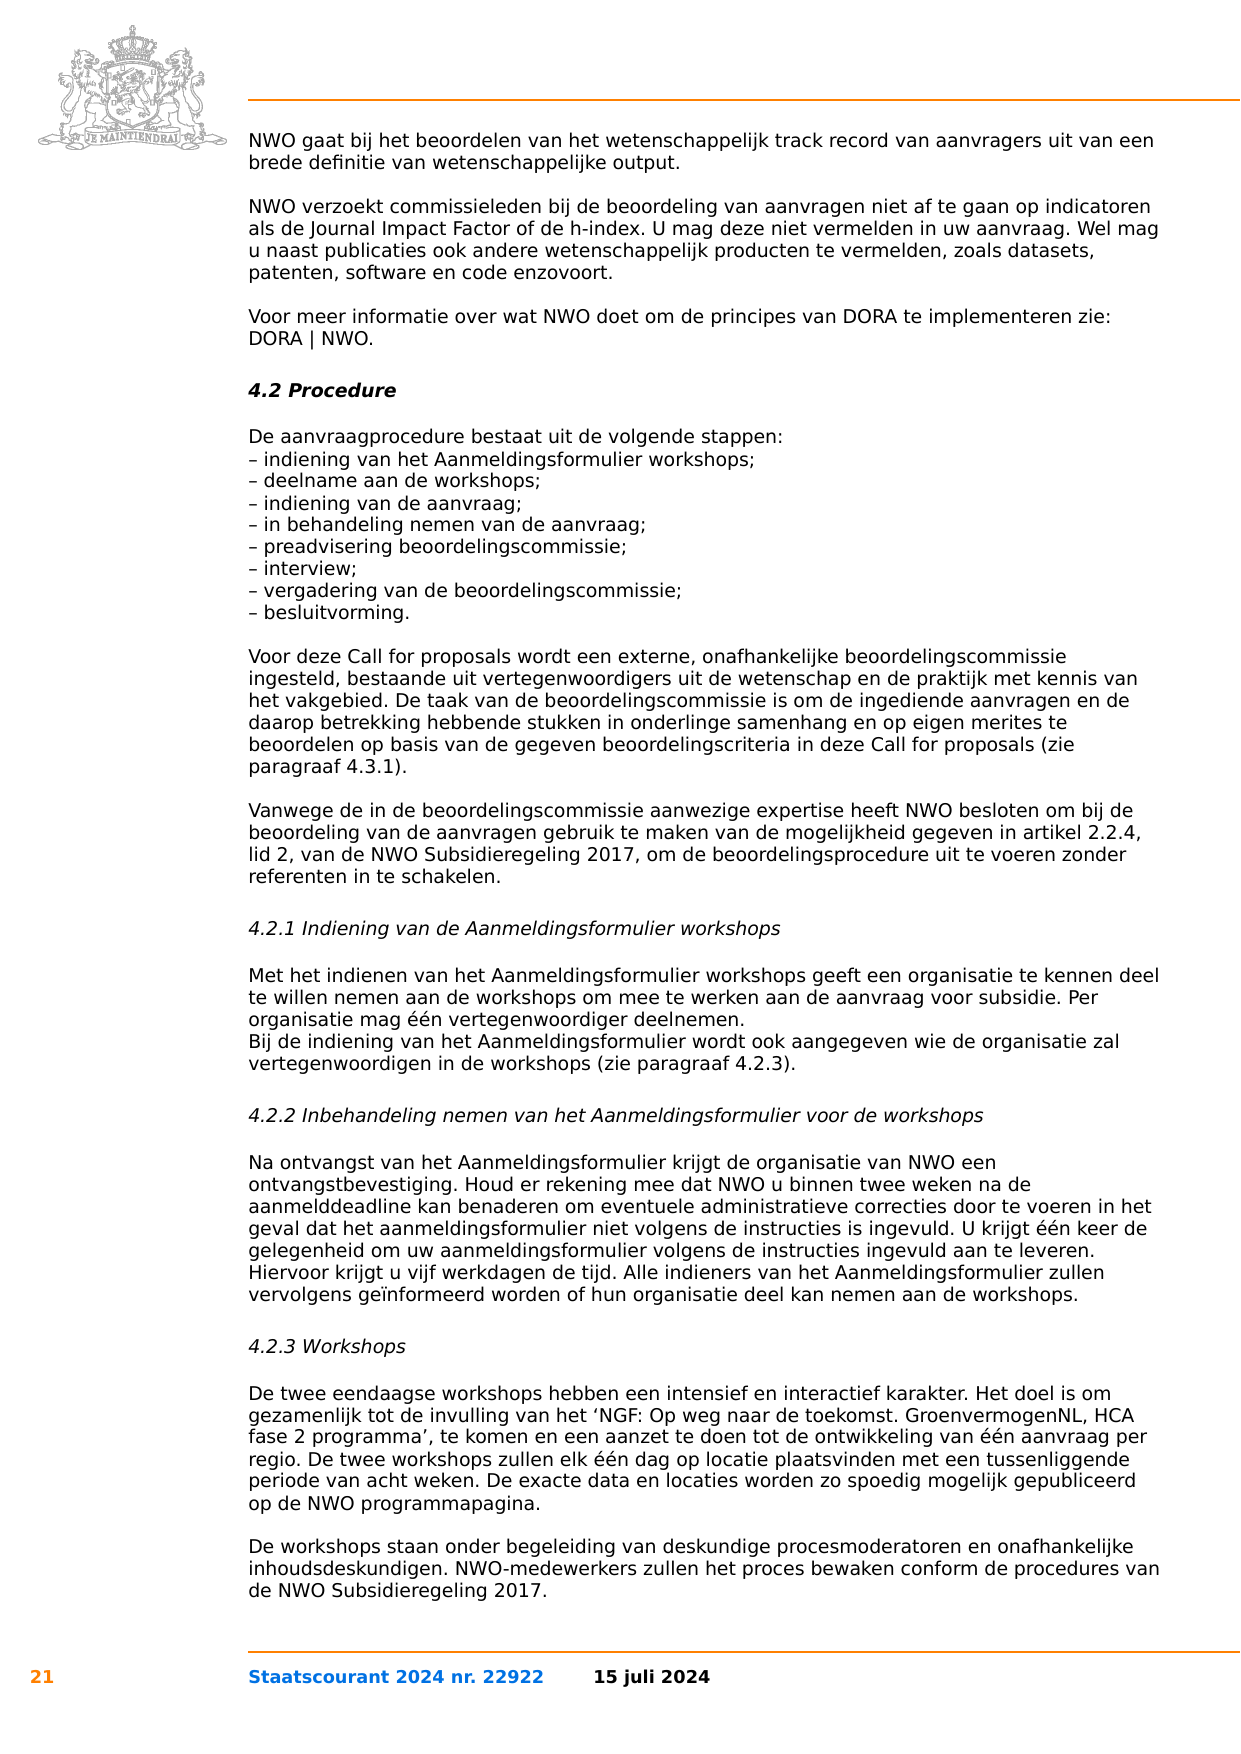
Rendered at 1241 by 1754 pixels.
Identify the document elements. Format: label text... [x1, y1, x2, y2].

text De twee eendaagse workshops hebben een intensief en interactief karakter. Het doel is om gezamenlijk tot de invulling van het ‘NGF: Op weg naar de toekomst. GroenvermogenNL, HCA fase 2 programma’, te komen en een aanzet te doen tot de ontwikkeling van één aanvraag per regio. De twee workshops zullen elk één dag op locatie plaatsvinden met een tussenliggende periode van acht weken. De exacte data en locaties worden zo spoedig mogelijk gepubliceerd op de NWO programmapagina. [248, 1382, 1163, 1514]
text – deelname aan de workshops; [248, 470, 1163, 492]
text Na ontvangst van het Aanmeldingsformulier krijgt de organisatie van NWO een ontvangstbevestiging. Houd er rekening mee dat NWO u binnen twee weken na de aanmelddeadline kan benaderen om eventuele administratieve correcties door te voeren in het geval dat het aanmeldingsformulier niet volgens de instructies is ingevuld. U krijgt één keer de gelegenheid om uw aanmeldingsformulier volgens de instructies ingevuld aan te leveren. Hiervoor krijgt u vijf werkdagen de tijd. Alle indieners van het Aanmeldingsformulier zullen vervolgens geïnformeerd worden of hun organisatie deel kan nemen aan de workshops. [248, 1152, 1163, 1306]
subtitle 4.2.1 Indiening van de Aanmeldingsformulier workshops [248, 918, 1163, 940]
text Voor meer informatie over wat NWO doet om de principes van DORA te implementeren zie: DORA | NWO. [248, 306, 1163, 349]
subtitle 4.2.2 Inbehandeling nemen van het Aanmeldingsformulier voor de workshops [248, 1105, 1163, 1127]
text Met het indienen van het Aanmeldingsformulier workshops geeft een organisatie te kennen deel te willen nemen aan de workshops om mee te werken aan de aanvraag voor subsidie. Per organisatie mag één vertegenwoordiger deelnemen. [248, 965, 1163, 1031]
text Vanwege de in de beoordelingscommissie aanwezige expertise heeft NWO besloten om bij de beoordeling van de aanvragen gebruik te maken van de mogelijkheid gegeven in artikel 2.2.4, lid 2, van de NWO Subsidieregeling 2017, om de beoordelingsprocedure uit te voeren zonder referenten in te schakelen. [248, 800, 1163, 888]
text – indiening van het Aanmeldingsformulier workshops; [248, 448, 1163, 470]
subtitle 4.2 Procedure [248, 379, 1163, 401]
text NWO verzoekt commissieleden bij de beoordeling van aanvragen niet af te gaan op indicatoren als de Journal Impact Factor of de h-index. U mag deze niet vermelden in uw aanvraag. Wel mag u naast publicaties ook andere wetenschappelijk producten te vermelden, zoals datasets, patenten, software en code enzovoort. [248, 196, 1163, 284]
text – in behandeling nemen van de aanvraag; [248, 514, 1163, 536]
text De workshops staan onder begeleiding van deskundige procesmoderatoren en onafhankelijke inhoudsdeskundigen. NWO-medewerkers zullen het proces bewaken conform de procedures van de NWO Subsidieregeling 2017. [248, 1536, 1163, 1602]
text – indiening van de aanvraag; [248, 492, 1163, 514]
text Voor deze Call for proposals wordt een externe, onafhankelijke beoordelingscommissie ingesteld, bestaande uit vertegenwoordigers uit de wetenschap en de praktijk met kennis van het vakgebied. De taak van de beoordelingscommissie is om de ingediende aanvragen en de daarop betrekking hebbende stukken in onderlinge samenhang en op eigen merites te beoordelen op basis van de gegeven beoordelingscriteria in deze Call for proposals (zie paragraaf 4.3.1). [248, 646, 1163, 778]
text Bij de indiening van het Aanmeldingsformulier wordt ook aangegeven wie de organisatie zal vertegenwoordigen in de workshops (zie paragraaf 4.2.3). [248, 1031, 1163, 1075]
text – preadvisering beoordelingscommissie; [248, 536, 1163, 558]
text – vergadering van de beoordelingscommissie; [248, 580, 1163, 602]
text – interview; [248, 558, 1163, 580]
text NWO gaat bij het beoordelen van het wetenschappelijk track record van aanvragers uit van een brede definitie van wetenschappelijke output. [248, 130, 1163, 174]
subtitle 4.2.3 Workshops [248, 1336, 1163, 1357]
text De aanvraagprocedure bestaat uit de volgende stappen: [248, 426, 1163, 448]
text – besluitvorming. [248, 602, 1163, 624]
picture [38, 25, 227, 150]
